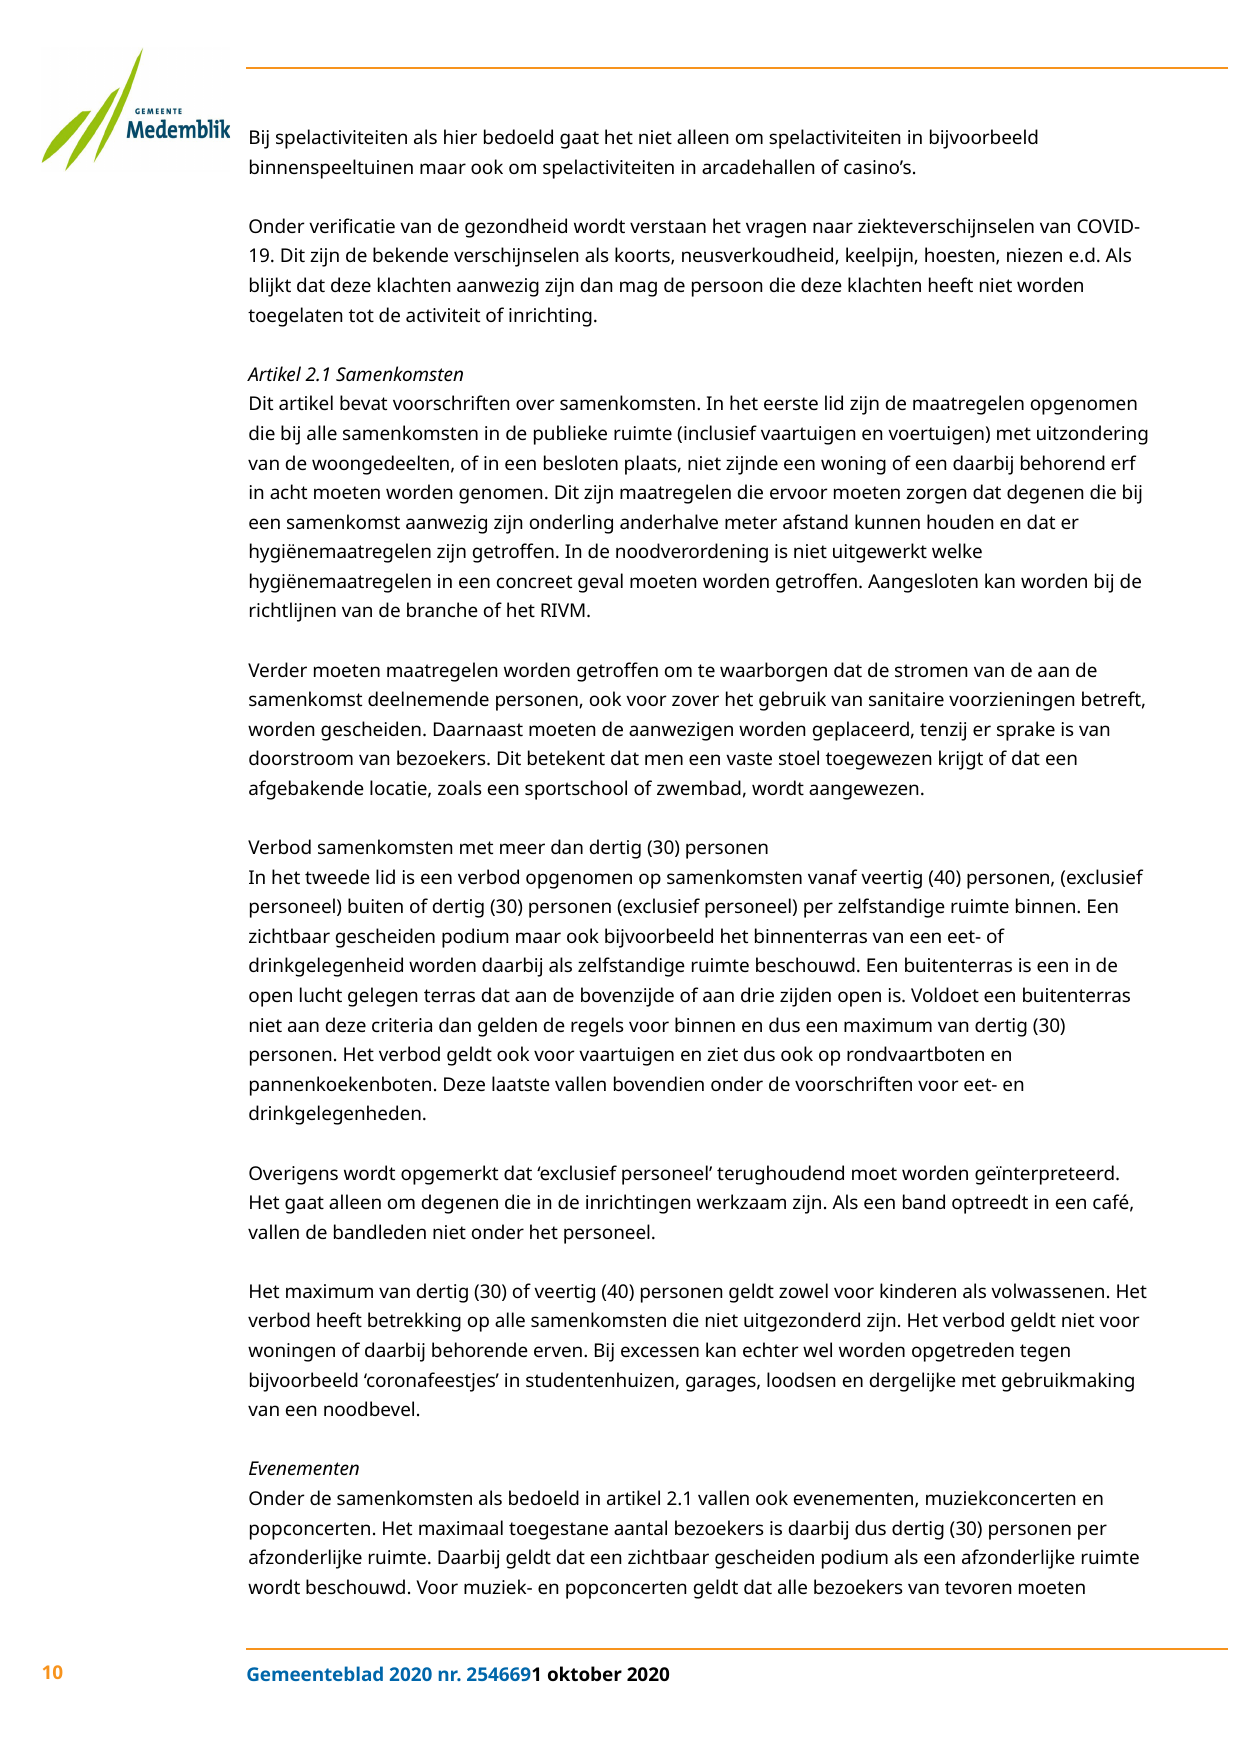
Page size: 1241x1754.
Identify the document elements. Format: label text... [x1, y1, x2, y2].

text Dit artikel bevat voorschriften over samenkomsten. In het eerste lid zijn de maatregelen opgenomen die bij alle samenkomsten in de publieke ruimte (inclusief vaartuigen en voertuigen) met uitzondering van de woongedeelten, of in een besloten plaats, niet zijnde een woning of een daarbij behorend erf in acht moeten worden genomen. Dit zijn maatregelen die ervoor moeten zorgen dat degenen die bij een samenkomst aanwezig zijn onderling anderhalve meter afstand kunnen houden en dat er hygiënemaatregelen zijn getroffen. In de noodverordening is niet uitgewerkt welke hygiënemaatregelen in een concreet geval moeten worden getroffen. Aangesloten kan worden bij de richtlijnen van de branche of het RIVM. [248, 391, 1152, 623]
text Bij spelactiviteiten als hier bedoeld gaat het niet alleen om spelactiviteiten in bijvoorbeeld binnenspeeltuinen maar ook om spelactiviteiten in arcadehallen of casino’s. [248, 124, 1152, 180]
text Verbod samenkomsten met meer dan dertig (30) personen [248, 834, 1152, 860]
text Evenementen [248, 1456, 1152, 1481]
text Overigens wordt opgemerkt dat ‘exclusief personeel’ terughoudend moet worden geïnterpreteerd. Het gaat alleen om degenen die in de inrichtingen werkzaam zijn. Als een band optreedt in een café, vallen de bandleden niet onder het personeel. [248, 1160, 1152, 1245]
picture [41, 47, 231, 172]
text Onder de samenkomsten als bedoeld in artikel 2.1 vallen ook evenementen, muziekconcerten en popconcerten. Het maximaal toegestane aantal bezoekers is daarbij dus dertig (30) personen per afzonderlijke ruimte. Daarbij geldt dat een zichtbaar gescheiden podium als een afzonderlijke ruimte wordt beschouwd. Voor muziek- en popconcerten geldt dat alle bezoekers van tevoren moeten [248, 1485, 1152, 1600]
text Het maximum van dertig (30) of veertig (40) personen geldt zowel voor kinderen als volwassenen. Het verbod heeft betrekking op alle samenkomsten die niet uitgezonderd zijn. Het verbod geldt niet voor woningen of daarbij behorende erven. Bij excessen kan echter wel worden opgetreden tegen bijvoorbeeld ‘coronafeestjes’ in studentenhuizen, garages, loodsen en dergelijke met gebruikmaking van een noodbevel. [248, 1278, 1152, 1422]
text Verder moeten maatregelen worden getroffen om te waarborgen dat de stromen van de aan de samenkomst deelnemende personen, ook voor zover het gebruik van sanitaire voorzieningen betreft, worden gescheiden. Daarnaast moeten de aanwezigen worden geplaceerd, tenzij er sprake is van doorstroom van bezoekers. Dit betekent dat men een vaste stoel toegewezen krijgt of dat een afgebakende locatie, zoals een sportschool of zwembad, wordt aangewezen. [248, 657, 1152, 801]
text Onder verificatie van de gezondheid wordt verstaan het vragen naar ziekteverschijnselen van COVID-19. Dit zijn de bekende verschijnselen als koorts, neusverkoudheid, keelpijn, hoesten, niezen e.d. Als blijkt dat deze klachten aanwezig zijn dan mag de persoon die deze klachten heeft niet worden toegelaten tot de activiteit of inrichting. [248, 213, 1152, 328]
text Artikel 2.1 Samenkomsten [248, 361, 1152, 387]
text In het tweede lid is een verbod opgenomen op samenkomsten vanaf veertig (40) personen, (exclusief personeel) buiten of dertig (30) personen (exclusief personeel) per zelfstandige ruimte binnen. Een zichtbaar gescheiden podium maar ook bijvoorbeeld het binnenterras van een eet- of drinkgelegenheid worden daarbij als zelfstandige ruimte beschouwd. Een buitenterras is een in de open lucht gelegen terras dat aan de bovenzijde of aan drie zijden open is. Voldoet een buitenterras niet aan deze criteria dan gelden de regels voor binnen en dus een maximum van dertig (30) personen. Het verbod geldt ook voor vaartuigen en ziet dus ook op rondvaartboten en pannenkoekenboten. Deze laatste vallen bovendien onder de voorschriften voor eet- en drinkgelegenheden. [248, 864, 1152, 1126]
